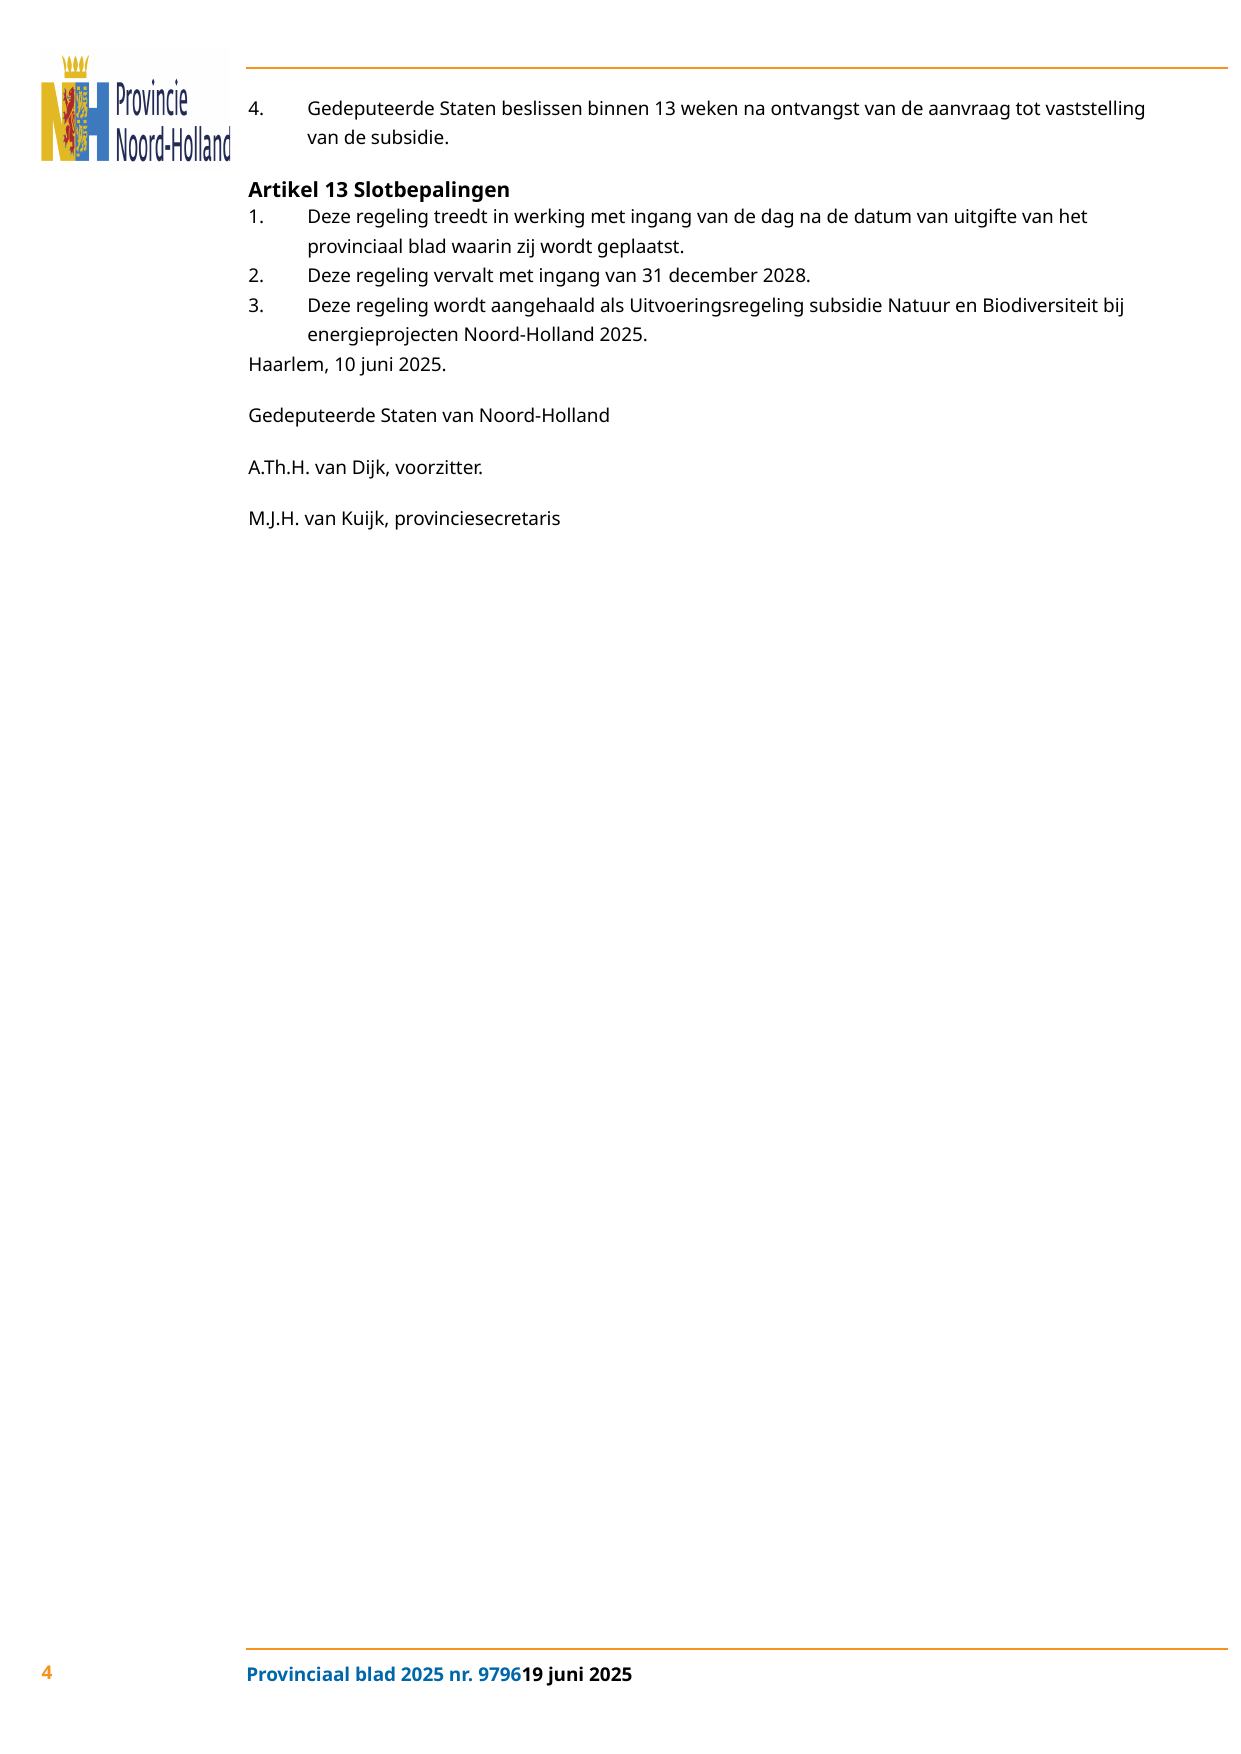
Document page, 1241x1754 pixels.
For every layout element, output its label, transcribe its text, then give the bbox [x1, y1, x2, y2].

text Gedeputeerde Staten van Noord-Holland [248, 403, 1152, 428]
text Artikel 13 Slotbepalingen [248, 175, 1152, 203]
list Deze regeling treedt in werking met ingang van de dag na de datum van uitgifte van het provinciaal blad waarin zij wordt geplaatst. [248, 203, 1152, 258]
text A.Th.H. van Dijk, voorzitter. [248, 454, 1152, 480]
text Haarlem, 10 juni 2025. [248, 351, 1152, 377]
list Deze regeling vervalt met ingang van 31 december 2028. [248, 262, 1152, 288]
text M.J.H. van Kuijk, provinciesecretaris [248, 506, 1152, 531]
picture [41, 47, 231, 172]
list Gedeputeerde Staten beslissen binnen 13 weken na ontvangst van de aanvraag tot vaststelling van de subsidie. [248, 95, 1152, 150]
list Deze regeling wordt aangehaald als Uitvoeringsregeling subsidie Natuur en Biodiversiteit bij energieprojecten Noord-Holland 2025. [248, 292, 1152, 347]
